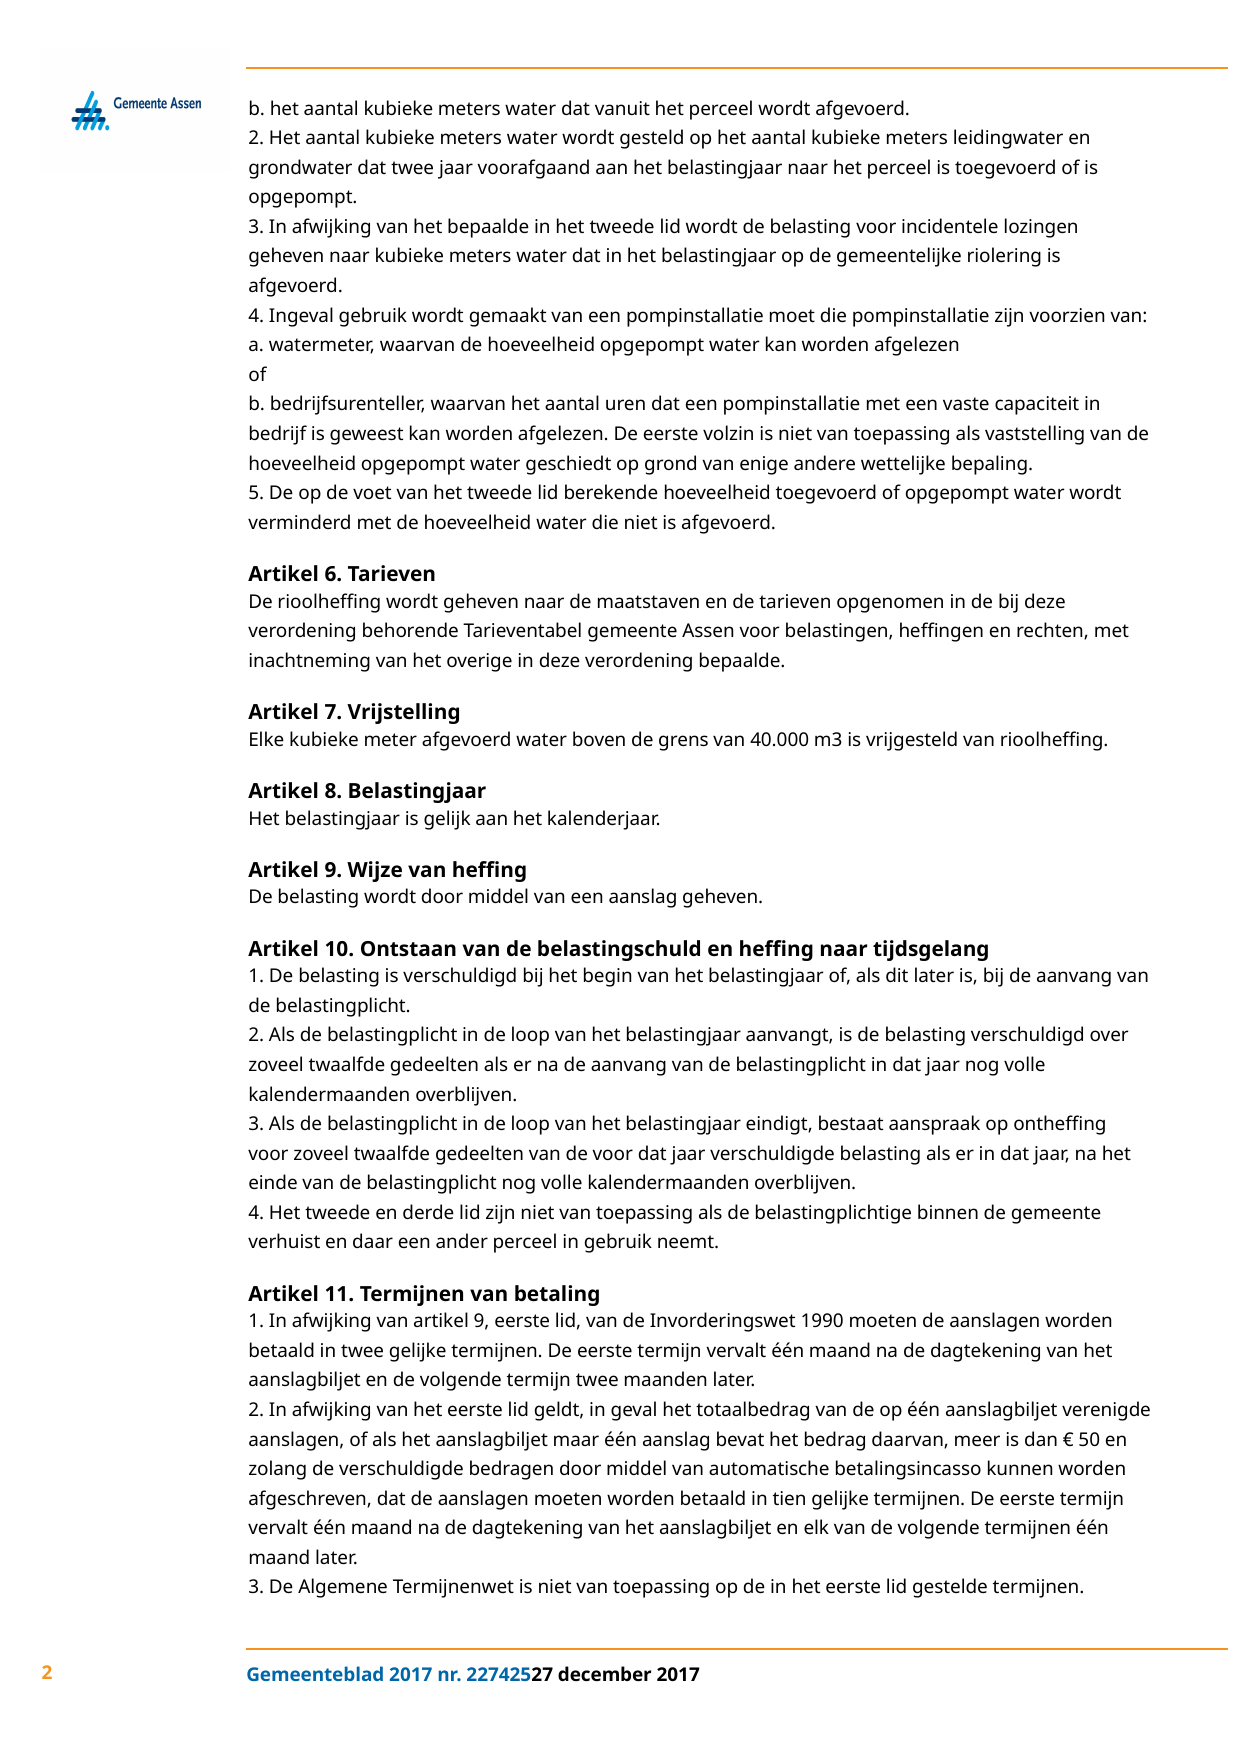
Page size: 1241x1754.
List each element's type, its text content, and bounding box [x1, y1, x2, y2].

text Artikel 9. Wijze van heffing [248, 855, 1152, 883]
text 5. De op de voet van het tweede lid berekende hoeveelheid toegevoerd of opgepompt water wordt verminderd met de hoeveelheid water die niet is afgevoerd. [248, 479, 1152, 535]
text 3. De Algemene Termijnenwet is niet van toepassing op de in het eerste lid gestelde termijnen. [248, 1574, 1152, 1599]
text b. bedrijfsurenteller, waarvan het aantal uren dat een pompinstallatie met een vaste capaciteit in bedrijf is geweest kan worden afgelezen. De eerste volzin is niet van toepassing als vaststelling van de hoeveelheid opgepompt water geschiedt op grond van enige andere wettelijke bepaling. [248, 391, 1152, 476]
text a. watermeter, waarvan de hoeveelheid opgepompt water kan worden afgelezen [248, 331, 1152, 357]
text 1. In afwijking van artikel 9, eerste lid, van de Invorderingswet 1990 moeten de aanslagen worden betaald in twee gelijke termijnen. De eerste termijn vervalt één maand na de dagtekening van het aanslagbiljet en de volgende termijn twee maanden later. [248, 1307, 1152, 1392]
text Artikel 10. Ontstaan van de belastingschuld en heffing naar tijdsgelang [248, 934, 1152, 962]
text 1. De belasting is verschuldigd bij het begin van het belastingjaar of, als dit later is, bij de aanvang van de belastingplicht. [248, 962, 1152, 1018]
text De belasting wordt door middel van een aanslag geheven. [248, 883, 1152, 909]
text 4. Het tweede en derde lid zijn niet van toepassing als de belastingplichtige binnen de gemeente verhuist en daar een ander perceel in gebruik neemt. [248, 1199, 1152, 1254]
text Artikel 8. Belastingjaar [248, 776, 1152, 805]
text Artikel 6. Tarieven [248, 559, 1152, 588]
text 4. Ingeval gebruik wordt gemaakt van een pompinstallatie moet die pompinstallatie zijn voorzien van: [248, 302, 1152, 328]
text Het belastingjaar is gelijk aan het kalenderjaar. [248, 805, 1152, 830]
text De rioolheffing wordt geheven naar de maatstaven en de tarieven opgenomen in de bij deze verordening behorende Tarieventabel gemeente Assen voor belastingen, heffingen en rechten, met inachtneming van het overige in deze verordening bepaalde. [248, 588, 1152, 673]
text Elke kubieke meter afgevoerd water boven de grens van 40.000 m3 is vrijgesteld van rioolheffing. [248, 726, 1152, 752]
text Artikel 7. Vrijstelling [248, 697, 1152, 726]
text of [248, 361, 1152, 387]
text 2. In afwijking van het eerste lid geldt, in geval het totaalbedrag van de op één aanslagbiljet verenigde aanslagen, of als het aanslagbiljet maar één aanslag bevat het bedrag daarvan, meer is dan € 50 en zolang de verschuldigde bedragen door middel van automatische betalingsincasso kunnen worden afgeschreven, dat de aanslagen moeten worden betaald in tien gelijke termijnen. De eerste termijn vervalt één maand na de dagtekening van het aanslagbiljet en elk van de volgende termijnen één maand later. [248, 1396, 1152, 1570]
text 2. Als de belastingplicht in de loop van het belastingjaar aanvangt, is de belasting verschuldigd over zoveel twaalfde gedeelten als er na de aanvang van de belastingplicht in dat jaar nog volle kalendermaanden overblijven. [248, 1022, 1152, 1106]
text 2. Het aantal kubieke meters water wordt gesteld op het aantal kubieke meters leidingwater en grondwater dat twee jaar voorafgaand aan het belastingjaar naar het perceel is toegevoerd of is opgepompt. [248, 124, 1152, 209]
text b. het aantal kubieke meters water dat vanuit het perceel wordt afgevoerd. [248, 95, 1152, 121]
text Artikel 11. Termijnen van betaling [248, 1279, 1152, 1307]
text 3. In afwijking van het bepaalde in het tweede lid wordt de belasting voor incidentele lozingen geheven naar kubieke meters water dat in het belastingjaar op de gemeentelijke riolering is afgevoerd. [248, 213, 1152, 298]
text 3. Als de belastingplicht in de loop van het belastingjaar eindigt, bestaat aanspraak op ontheffing voor zoveel twaalfde gedeelten van de voor dat jaar verschuldigde belasting als er in dat jaar, na het einde van de belastingplicht nog volle kalendermaanden overblijven. [248, 1110, 1152, 1195]
picture [41, 47, 231, 172]
